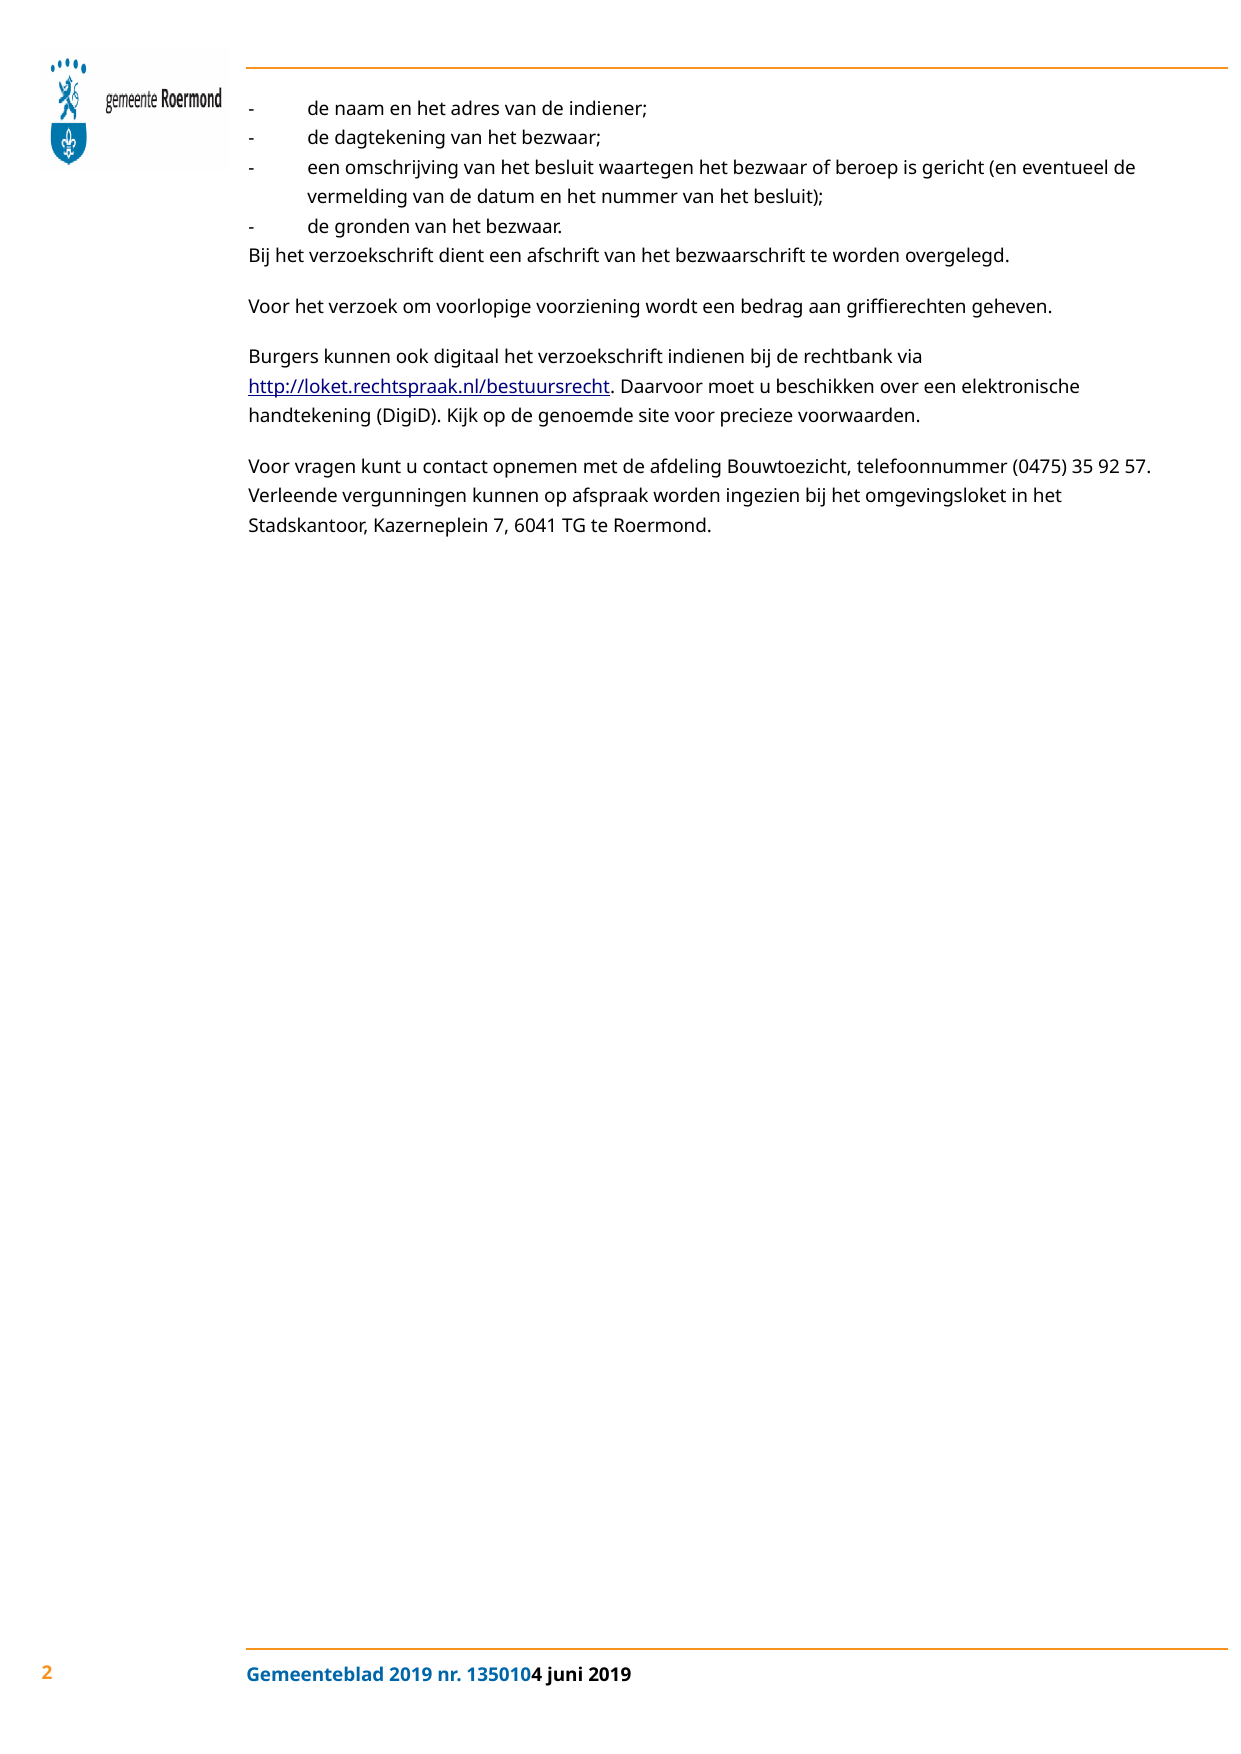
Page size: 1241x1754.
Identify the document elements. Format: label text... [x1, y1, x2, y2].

picture [41, 47, 231, 172]
list de naam en het adres van de indiener; [248, 95, 1152, 121]
text Burgers kunnen ook digitaal het verzoekschrift indienen bij de rechtbank via http://loket.rechtspraak.nl/bestuursrecht. Daarvoor moet u beschikken over een elektronische handtekening (DigiD). Kijk op de genoemde site voor precieze voorwaarden. [248, 343, 1152, 428]
text Bij het verzoekschrift dient een afschrift van het bezwaarschrift te worden overgelegd. [248, 243, 1152, 268]
text Voor het verzoek om voorlopige voorziening wordt een bedrag aan griffierechten geheven. [248, 293, 1152, 319]
list de dagtekening van het bezwaar; [248, 124, 1152, 150]
list de gronden van het bezwaar. [248, 213, 1152, 239]
text Voor vragen kunt u contact opnemen met de afdeling Bouwtoezicht, telefoonnummer (0475) 35 92 57. Verleende vergunningen kunnen op afspraak worden ingezien bij het omgevingsloket in het Stadskantoor, Kazerneplein 7, 6041 TG te Roermond. [248, 453, 1152, 538]
list een omschrijving van het besluit waartegen het bezwaar of beroep is gericht (en eventueel de vermelding van de datum en het nummer van het besluit); [248, 154, 1152, 209]
